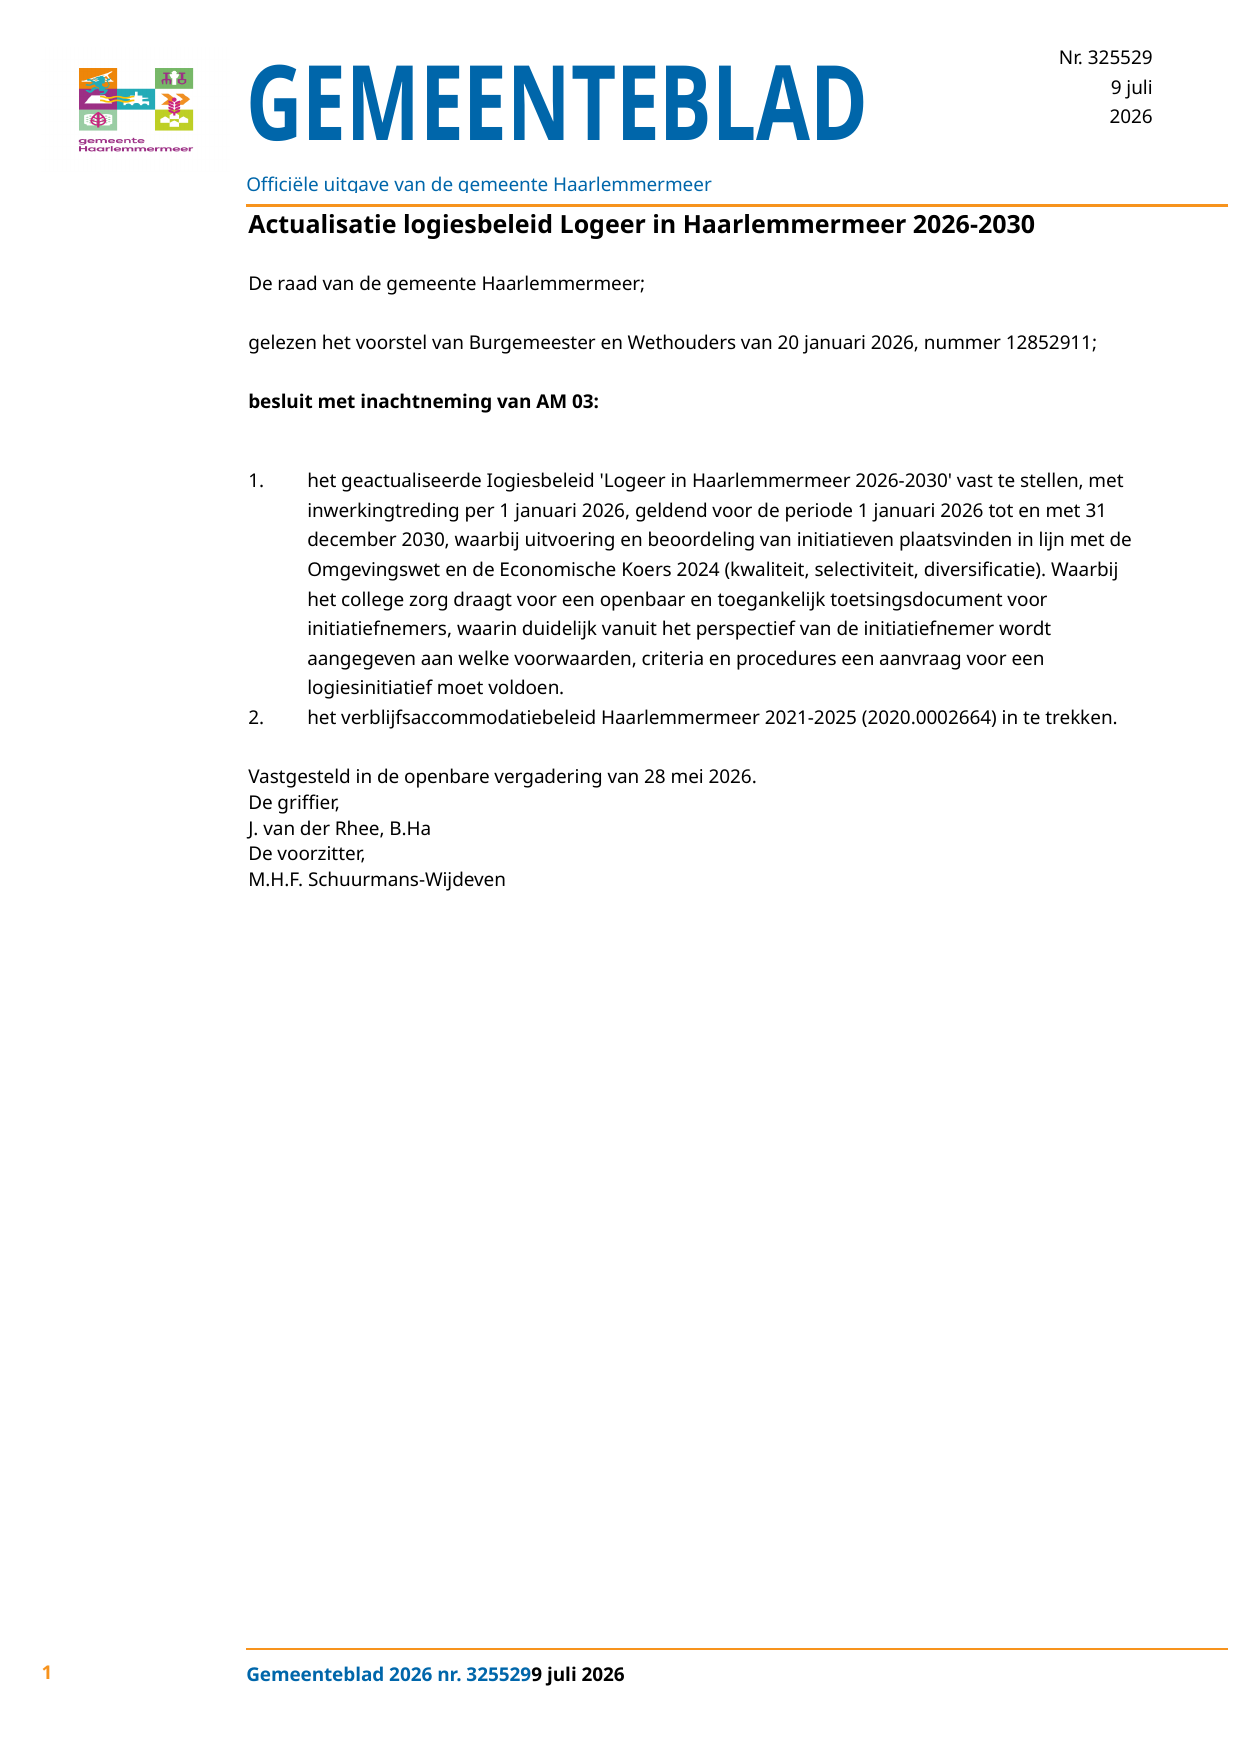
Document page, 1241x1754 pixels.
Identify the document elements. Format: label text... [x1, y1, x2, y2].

text gelezen het voorstel van Burgemeester en Wethouders van 20 januari 2026, nummer 12852911; [248, 329, 1152, 355]
text Actualisatie logiesbeleid Logeer in Haarlemmermeer 2026-2030 [248, 207, 1152, 241]
text M.H.F. Schuurmans-Wijdeven [248, 866, 1152, 892]
text besluit met inachtneming van AM 03: [248, 389, 1152, 414]
list het verblijfsaccommodatiebeleid Haarlemmermeer 2021-2025 (2020.0002664) in te trekken. [248, 704, 1152, 730]
text Vastgesteld in de openbare vergadering van 28 mei 2026. [248, 763, 1152, 789]
picture [41, 47, 231, 172]
text De voorzitter, [248, 841, 1152, 866]
text J. van der Rhee, B.Ha [248, 815, 1152, 841]
list het geactualiseerde Iogiesbeleid 'Logeer in Haarlemmermeer 2026-2030' vast te stellen, met inwerkingtreding per 1 januari 2026, geldend voor de periode 1 januari 2026 tot en met 31 december 2030, waarbij uitvoering en beoordeling van initiatieven plaatsvinden in lijn met de Omgevingswet en de Economische Koers 2024 (kwaliteit, selectiviteit, diversificatie). Waarbij het college zorg draagt voor een openbaar en toegankelijk toetsingsdocument voor initiatiefnemers, waarin duidelijk vanuit het perspectief van de initiatiefnemer wordt aangegeven aan welke voorwaarden, criteria en procedures een aanvraag voor een logiesinitiatief moet voldoen. [248, 467, 1152, 700]
text De raad van de gemeente Haarlemmermeer; [248, 270, 1152, 296]
text De griffier, [248, 789, 1152, 815]
